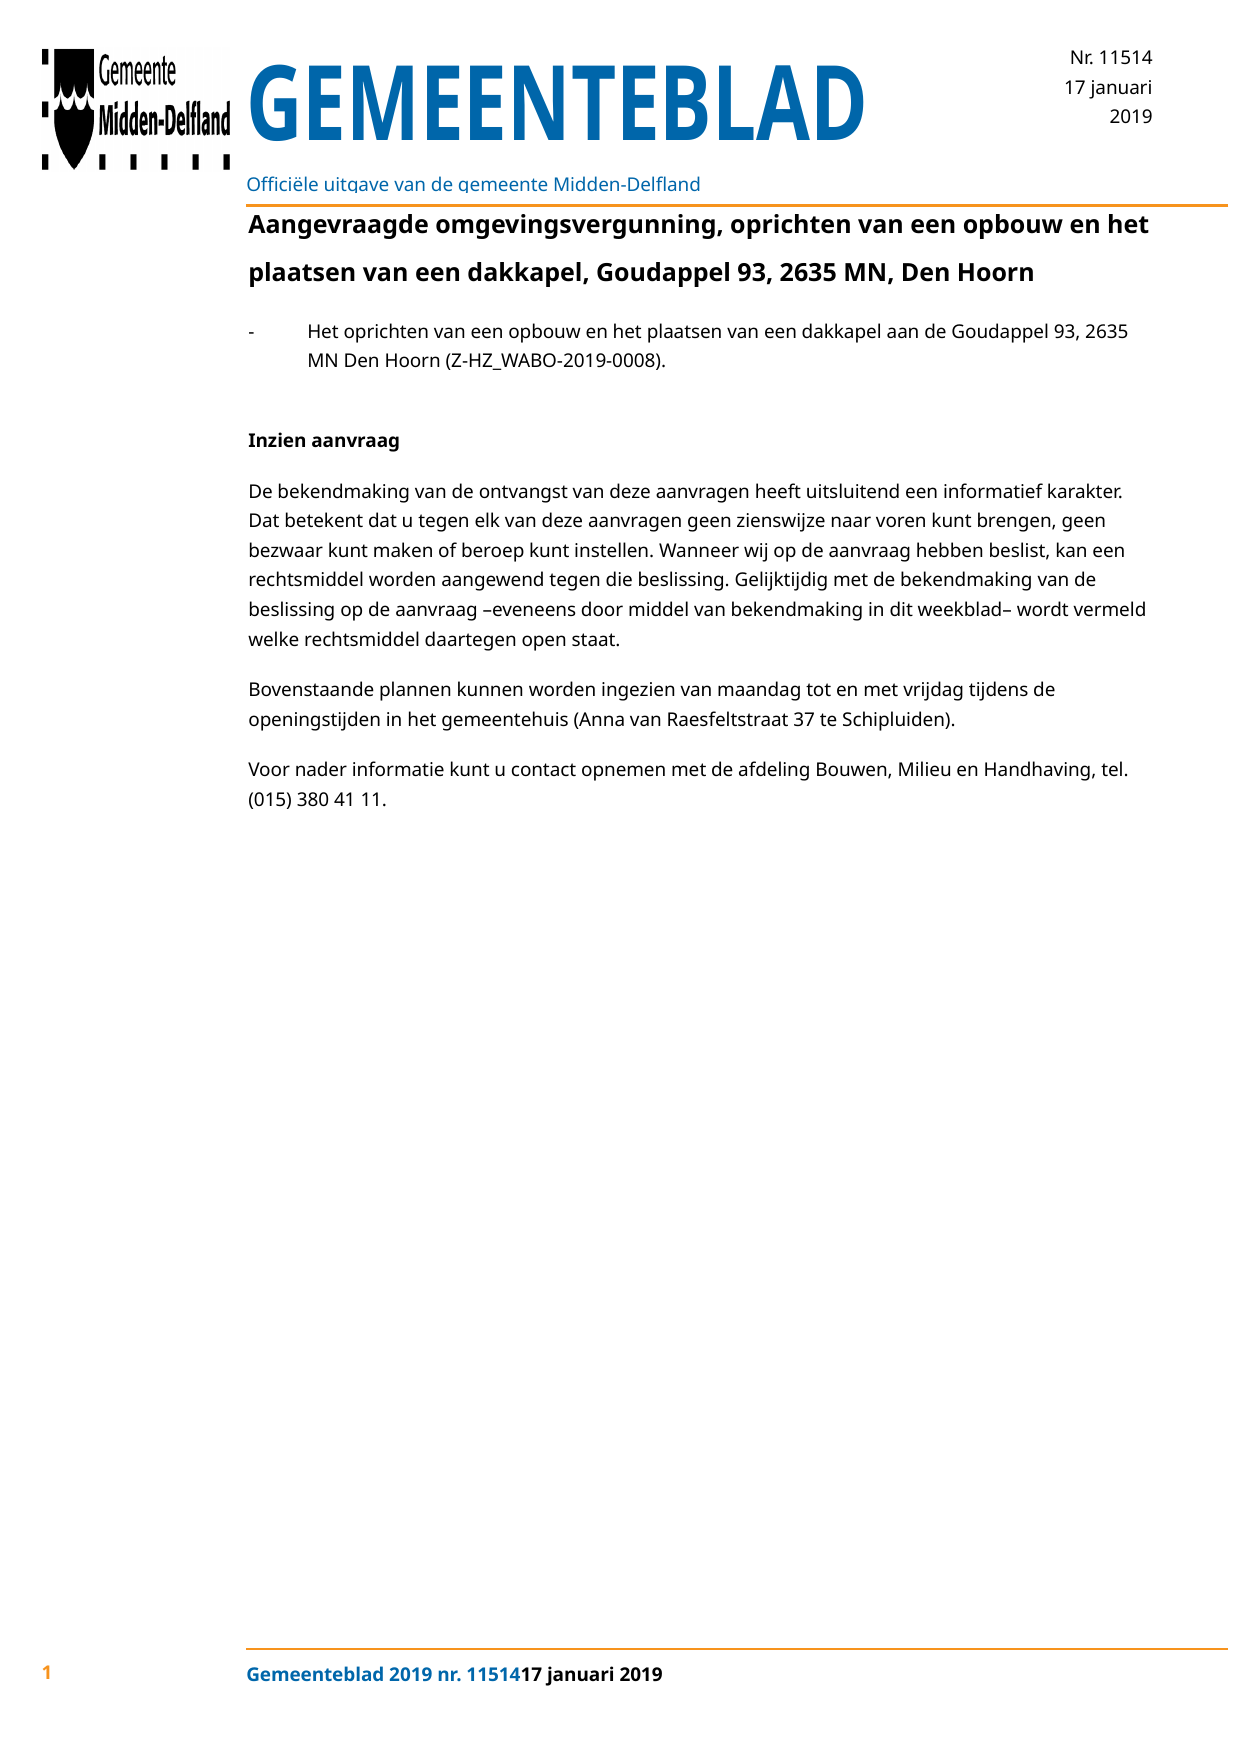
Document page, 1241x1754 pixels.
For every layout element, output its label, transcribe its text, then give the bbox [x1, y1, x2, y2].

picture [41, 47, 231, 172]
text Aangevraagde omgevingsvergunning, oprichten van een opbouw en het plaatsen van een dakkapel, Goudappel 93, 2635 MN, Den Hoorn [248, 207, 1152, 288]
text Bovenstaande plannen kunnen worden ingezien van maandag tot en met vrijdag tijdens de openingstijden in het gemeentehuis (Anna van Raesfeltstraat 37 te Schipluiden). [248, 676, 1152, 732]
text De bekendmaking van de ontvangst van deze aanvragen heeft uitsluitend een informatief karakter. Dat betekent dat u tegen elk van deze aanvragen geen zienswijze naar voren kunt brengen, geen bezwaar kunt maken of beroep kunt instellen. Wanneer wij op de aanvraag hebben beslist, kan een rechtsmiddel worden aangewend tegen die beslissing. Gelijktijdig met de bekendmaking van de beslissing op de aanvraag –eveneens door middel van bekendmaking in dit weekblad– wordt vermeld welke rechtsmiddel daartegen open staat. [248, 478, 1152, 652]
text Voor nader informatie kunt u contact opnemen met de afdeling Bouwen, Milieu en Handhaving, tel. (015) 380 41 11. [248, 756, 1152, 812]
text Inzien aanvraag [248, 427, 1152, 453]
list Het oprichten van een opbouw en het plaatsen van een dakkapel aan de Goudappel 93, 2635 MN Den Hoorn (Z-HZ_WABO-2019-0008). [248, 318, 1152, 373]
